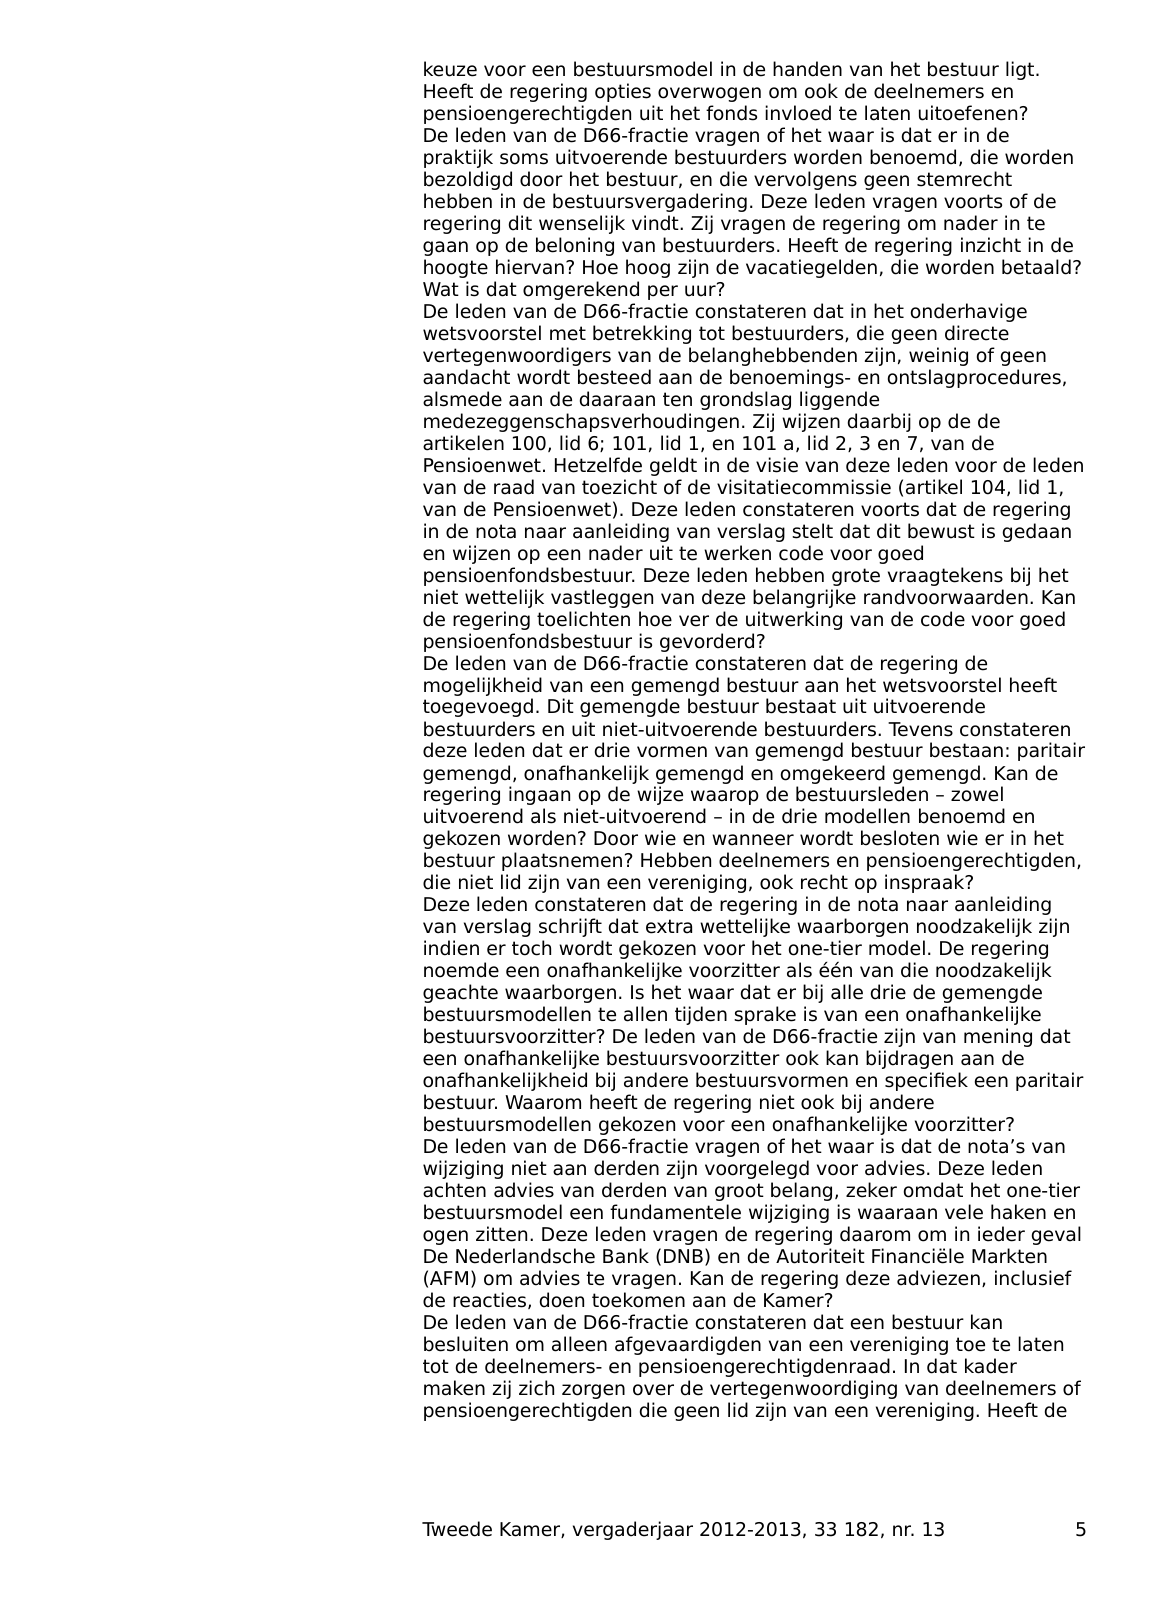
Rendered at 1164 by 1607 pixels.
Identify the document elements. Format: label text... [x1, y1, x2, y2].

text De leden van de D66-fractie constateren dat de regering de mogelijkheid van een gemengd bestuur aan het wetsvoorstel heeft toegevoegd. Dit gemengde bestuur bestaat uit uitvoerende bestuurders en uit niet-uitvoerende bestuurders. Tevens constateren deze leden dat er drie vormen van gemengd bestuur bestaan: paritair gemengd, onafhankelijk gemengd en omgekeerd gemengd. Kan de regering ingaan op de wijze waarop de bestuursleden – zowel uitvoerend als niet-uitvoerend – in de drie modellen benoemd en gekozen worden? Door wie en wanneer wordt besloten wie er in het bestuur plaatsnemen? Hebben deelnemers en pensioengerechtigden, die niet lid zijn van een vereniging, ook recht op inspraak? [422, 652, 1087, 894]
text Deze leden constateren dat de regering in de nota naar aanleiding van verslag schrijft dat extra wettelijke waarborgen noodzakelijk zijn indien er toch wordt gekozen voor het one-tier model. De regering noemde een onafhankelijke voorzitter als één van die noodzakelijk geachte waarborgen. Is het waar dat er bij alle drie de gemengde bestuursmodellen te allen tijden sprake is van een onafhankelijke bestuursvoorzitter? De leden van de D66-fractie zijn van mening dat een onafhankelijke bestuursvoorzitter ook kan bijdragen aan de onafhankelijkheid bij andere bestuursvormen en specifiek een paritair bestuur. Waarom heeft de regering niet ook bij andere bestuursmodellen gekozen voor een onafhankelijke voorzitter? [422, 894, 1087, 1136]
text De leden van de D66-fractie constateren dat een bestuur kan besluiten om alleen afgevaardigden van een vereniging toe te laten tot de deelnemers- en pensioengerechtigdenraad. In dat kader maken zij zich zorgen over de vertegenwoordiging van deelnemers of pensioengerechtigden die geen lid zijn van een vereniging. Heeft de [422, 1312, 1087, 1422]
text keuze voor een bestuursmodel in de handen van het bestuur ligt. Heeft de regering opties overwogen om ook de deelnemers en pensioengerechtigden uit het fonds invloed te laten uitoefenen? [422, 59, 1087, 125]
text De leden van de D66-fractie vragen of het waar is dat de nota’s van wijziging niet aan derden zijn voorgelegd voor advies. Deze leden achten advies van derden van groot belang, zeker omdat het one-tier bestuursmodel een fundamentele wijziging is waaraan vele haken en ogen zitten. Deze leden vragen de regering daarom om in ieder geval De Nederlandsche Bank (DNB) en de Autoriteit Financiële Markten (AFM) om advies te vragen. Kan de regering deze adviezen, inclusief de reacties, doen toekomen aan de Kamer? [422, 1136, 1087, 1312]
text De leden van de D66-fractie vragen of het waar is dat er in de praktijk soms uitvoerende bestuurders worden benoemd, die worden bezoldigd door het bestuur, en die vervolgens geen stemrecht hebben in de bestuursvergadering. Deze leden vragen voorts of de regering dit wenselijk vindt. Zij vragen de regering om nader in te gaan op de beloning van bestuurders. Heeft de regering inzicht in de hoogte hiervan? Hoe hoog zijn de vacatiegelden, die worden betaald? Wat is dat omgerekend per uur? [422, 125, 1087, 301]
text De leden van de D66-fractie constateren dat in het onderhavige wetsvoorstel met betrekking tot bestuurders, die geen directe vertegenwoordigers van de belanghebbenden zijn, weinig of geen aandacht wordt besteed aan de benoemings- en ontslagprocedures, alsmede aan de daaraan ten grondslag liggende medezeggenschapsverhoudingen. Zij wijzen daarbij op de de artikelen 100, lid 6; 101, lid 1, en 101 a, lid 2, 3 en 7, van de Pensioenwet. Hetzelfde geldt in de visie van deze leden voor de leden van de raad van toezicht of de visitatiecommissie (artikel 104, lid 1, van de Pensioenwet). Deze leden constateren voorts dat de regering in de nota naar aanleiding van verslag stelt dat dit bewust is gedaan en wijzen op een nader uit te werken code voor goed pensioenfondsbestuur. Deze leden hebben grote vraagtekens bij het niet wettelijk vastleggen van deze belangrijke randvoorwaarden. Kan de regering toelichten hoe ver de uitwerking van de code voor goed pensioenfondsbestuur is gevorderd? [422, 301, 1087, 652]
